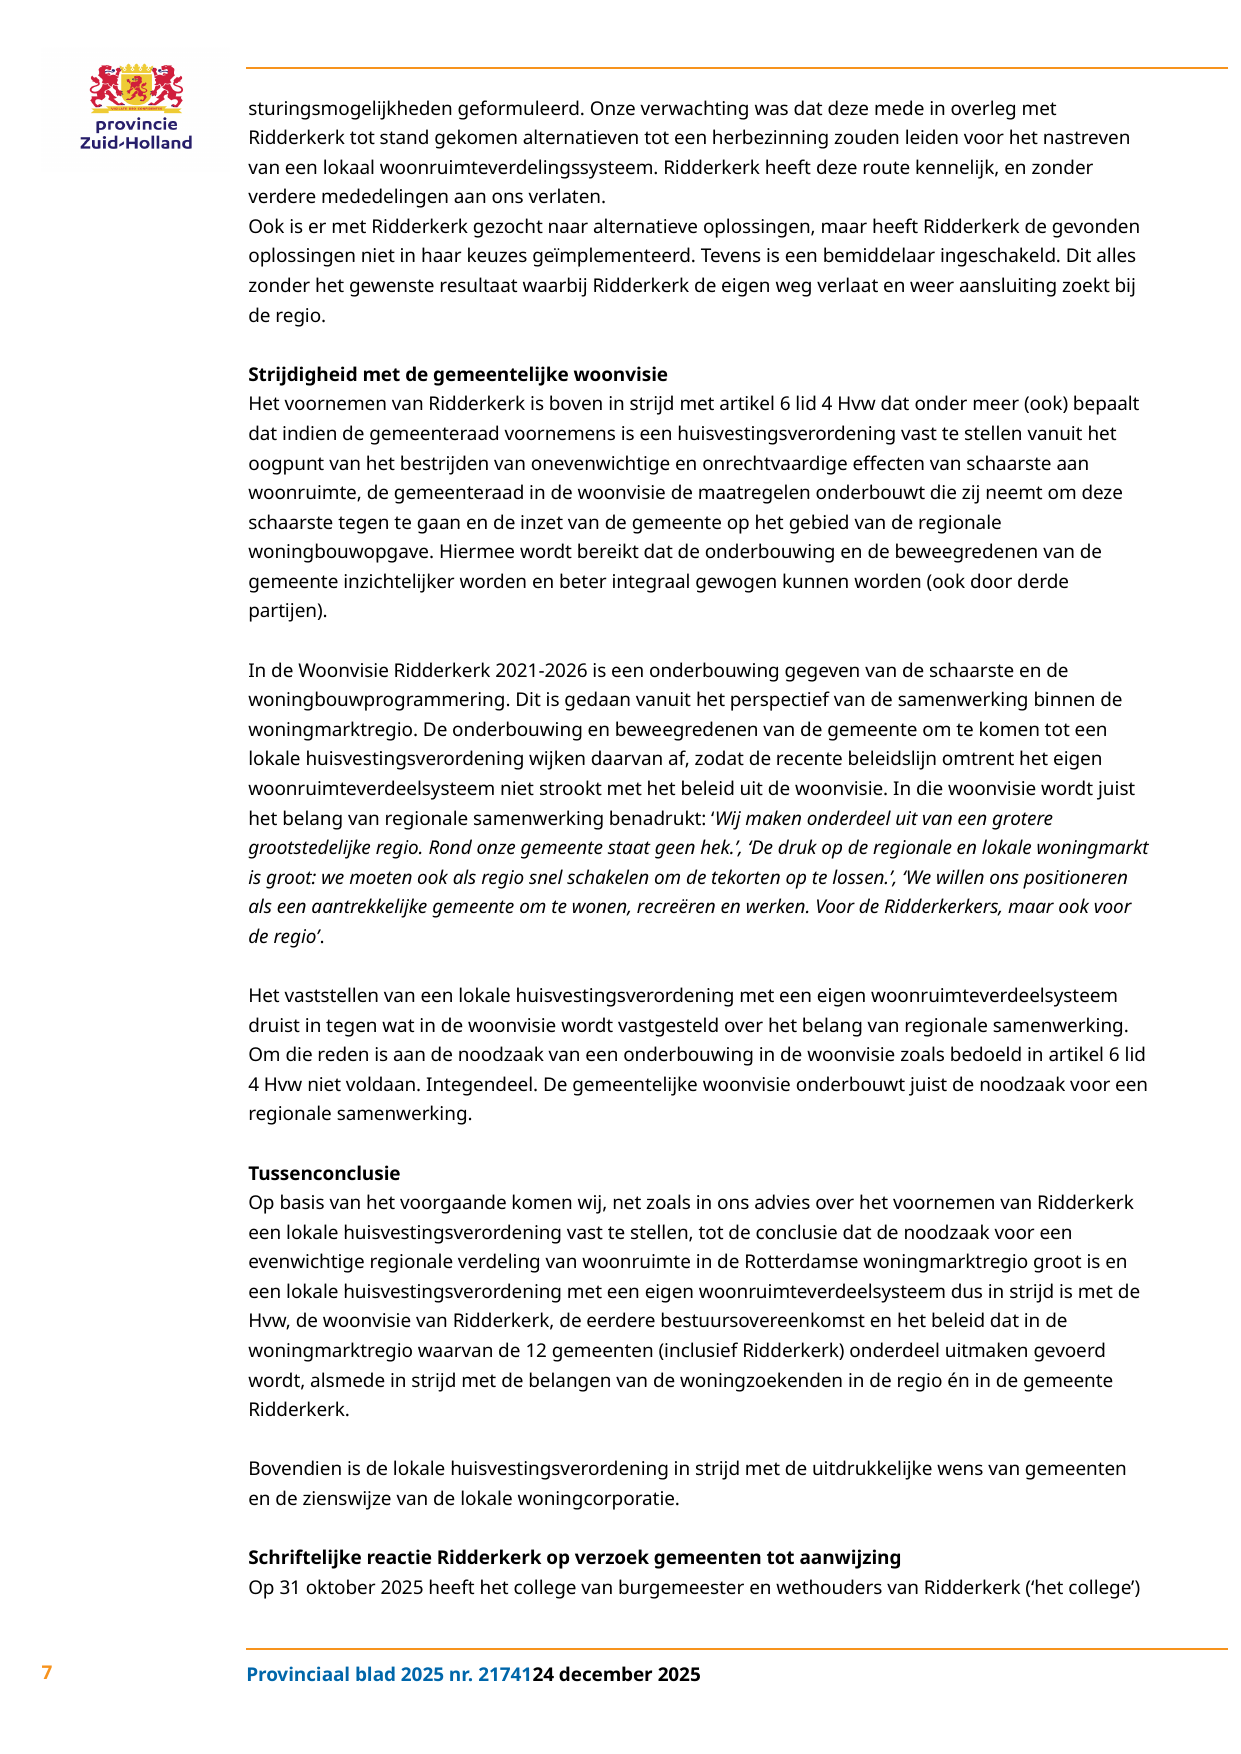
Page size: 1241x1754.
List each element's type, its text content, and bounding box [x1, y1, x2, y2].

text Bovendien is de lokale huisvestingsverordening in strijd met de uitdrukkelijke wens van gemeenten en de zienswijze van de lokale woningcorporatie. [248, 1456, 1152, 1511]
text Het voornemen van Ridderkerk is boven in strijd met artikel 6 lid 4 Hvw dat onder meer (ook) bepaalt dat indien de gemeenteraad voornemens is een huisvestingsverordening vast te stellen vanuit het oogpunt van het bestrijden van onevenwichtige en onrechtvaardige effecten van schaarste aan woonruimte, de gemeenteraad in de woonvisie de maatregelen onderbouwt die zij neemt om deze schaarste tegen te gaan en de inzet van de gemeente op het gebied van de regionale woningbouwopgave. Hiermee wordt bereikt dat de onderbouwing en de beweegredenen van de gemeente inzichtelijker worden en beter integraal gewogen kunnen worden (ook door derde partijen). [248, 391, 1152, 623]
text Tussenconclusie [248, 1160, 1152, 1186]
text Op basis van het voorgaande komen wij, net zoals in ons advies over het voornemen van Ridderkerk een lokale huisvestingsverordening vast te stellen, tot de conclusie dat de noodzaak voor een evenwichtige regionale verdeling van woonruimte in de Rotterdamse woningmarktregio groot is en een lokale huisvestingsverordening met een eigen woonruimteverdeelsysteem dus in strijd is met de Hvw, de woonvisie van Ridderkerk, de eerdere bestuursovereenkomst en het beleid dat in de woningmarktregio waarvan de 12 gemeenten (inclusief Ridderkerk) onderdeel uitmaken gevoerd wordt, alsmede in strijd met de belangen van de woningzoekenden in de regio én in de gemeente Ridderkerk. [248, 1189, 1152, 1422]
text Schriftelijke reactie Ridderkerk op verzoek gemeenten tot aanwijzing [248, 1544, 1152, 1570]
picture [41, 47, 231, 172]
text sturingsmogelijkheden geformuleerd. Onze verwachting was dat deze mede in overleg met Ridderkerk tot stand gekomen alternatieven tot een herbezinning zouden leiden voor het nastreven van een lokaal woonruimteverdelingssysteem. Ridderkerk heeft deze route kennelijk, en zonder verdere mededelingen aan ons verlaten. [248, 95, 1152, 209]
text In de Woonvisie Ridderkerk 2021-2026 is een onderbouwing gegeven van de schaarste en de woningbouwprogrammering. Dit is gedaan vanuit het perspectief van de samenwerking binnen de woningmarktregio. De onderbouwing en beweegredenen van de gemeente om te komen tot een lokale huisvestingsverordening wijken daarvan af, zodat de recente beleidslijn omtrent het eigen woonruimteverdeelsysteem niet strookt met het beleid uit de woonvisie. In die woonvisie wordt juist het belang van regionale samenwerking benadrukt: ‘Wij maken onderdeel uit van een grotere grootstedelijke regio. Rond onze gemeente staat geen hek.’, ‘De druk op de regionale en lokale woningmarkt is groot: we moeten ook als regio snel schakelen om de tekorten op te lossen.’, ‘We willen ons positioneren als een aantrekkelijke gemeente om te wonen, recreëren en werken. Voor de Ridderkerkers, maar ook voor de regio’. [248, 657, 1152, 949]
text Het vaststellen van een lokale huisvestingsverordening met een eigen woonruimteverdeelsysteem druist in tegen wat in de woonvisie wordt vastgesteld over het belang van regionale samenwerking. Om die reden is aan de noodzaak van een onderbouwing in de woonvisie zoals bedoeld in artikel 6 lid 4 Hvw niet voldaan. Integendeel. De gemeentelijke woonvisie onderbouwt juist de noodzaak voor een regionale samenwerking. [248, 982, 1152, 1126]
text Ook is er met Ridderkerk gezocht naar alternatieve oplossingen, maar heeft Ridderkerk de gevonden oplossingen niet in haar keuzes geïmplementeerd. Tevens is een bemiddelaar ingeschakeld. Dit alles zonder het gewenste resultaat waarbij Ridderkerk de eigen weg verlaat en weer aansluiting zoekt bij de regio. [248, 213, 1152, 328]
text Strijdigheid met de gemeentelijke woonvisie [248, 361, 1152, 387]
text Op 31 oktober 2025 heeft het college van burgemeester en wethouders van Ridderkerk (‘het college’) [248, 1574, 1152, 1600]
